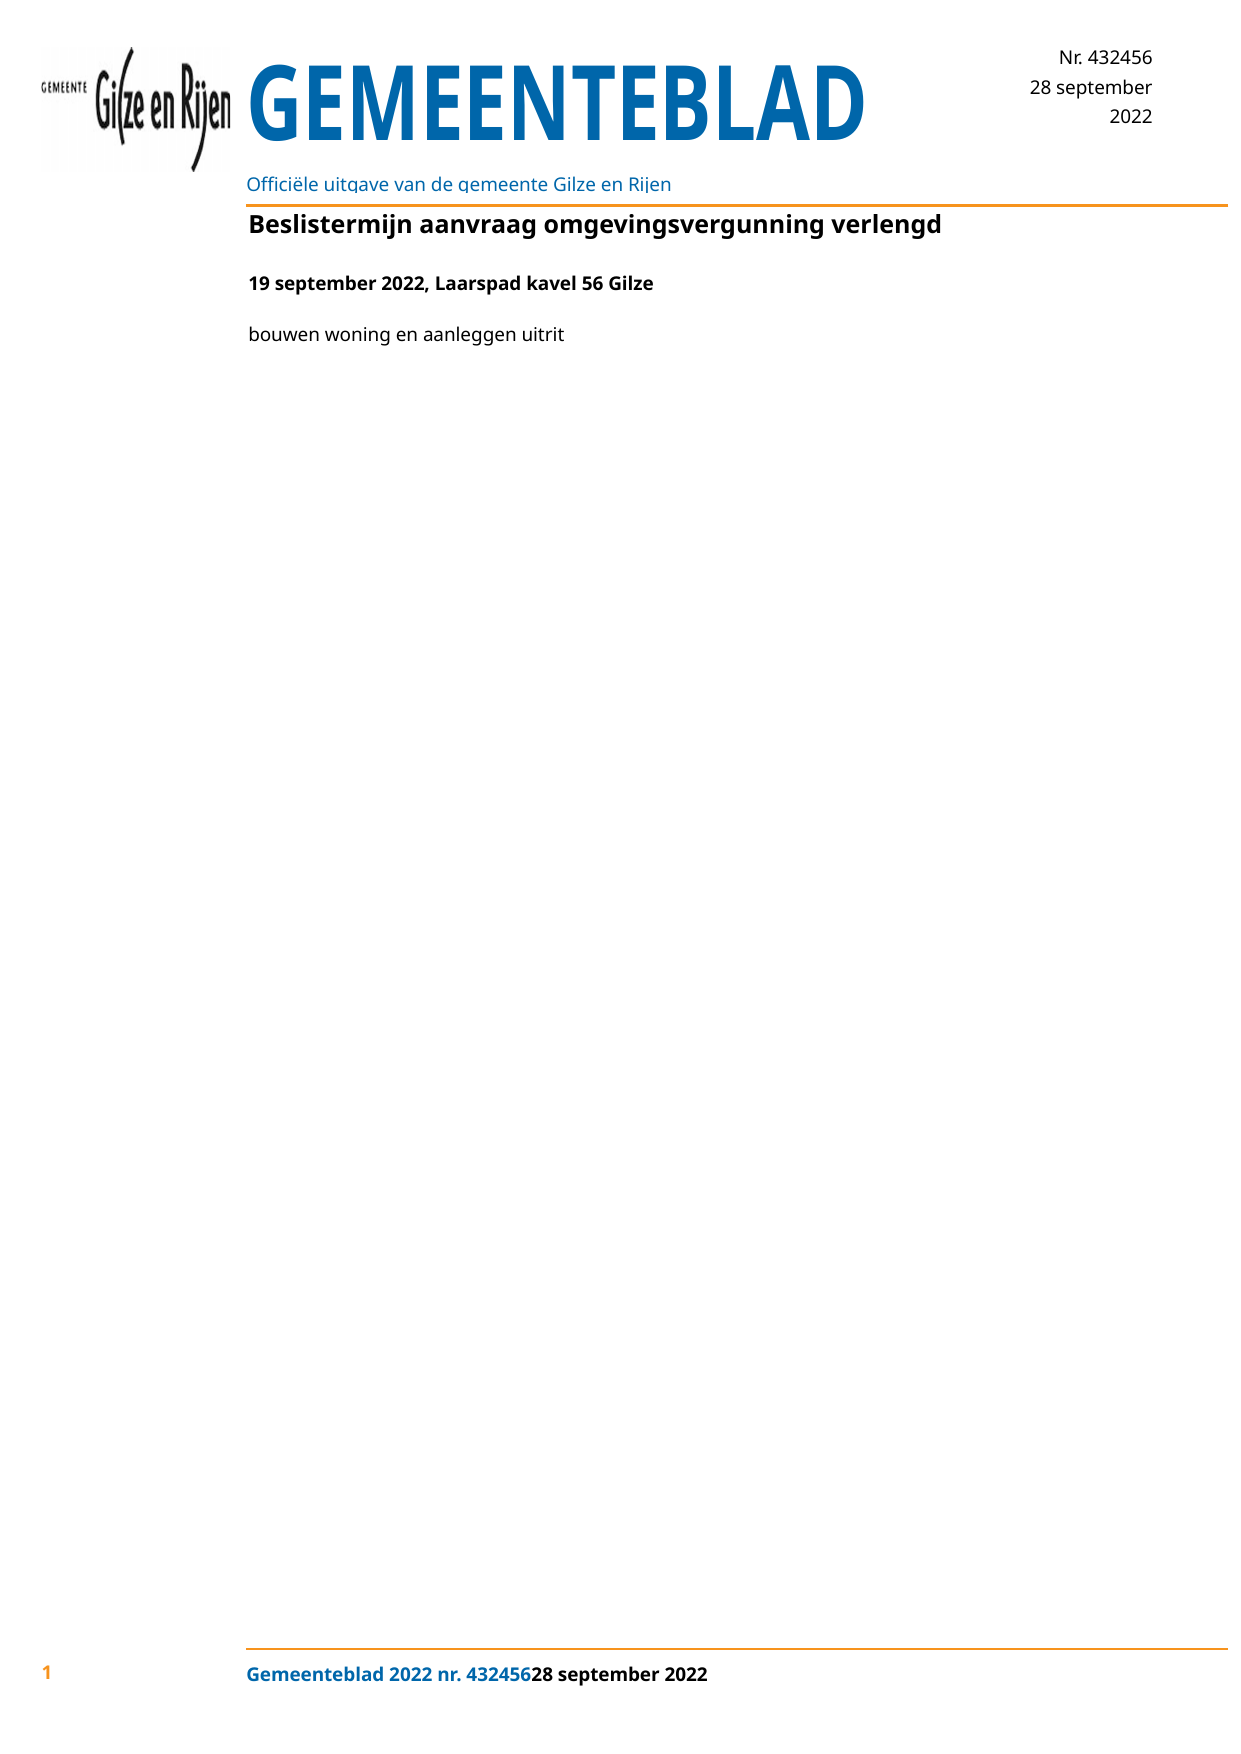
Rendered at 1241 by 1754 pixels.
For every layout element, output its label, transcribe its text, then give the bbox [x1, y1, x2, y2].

text Beslistermijn aanvraag omgevingsvergunning verlengd [248, 207, 1152, 241]
picture [41, 47, 231, 172]
text bouwen woning en aanleggen uitrit [248, 321, 1152, 346]
text 19 september 2022, Laarspad kavel 56 Gilze [248, 270, 1152, 296]
